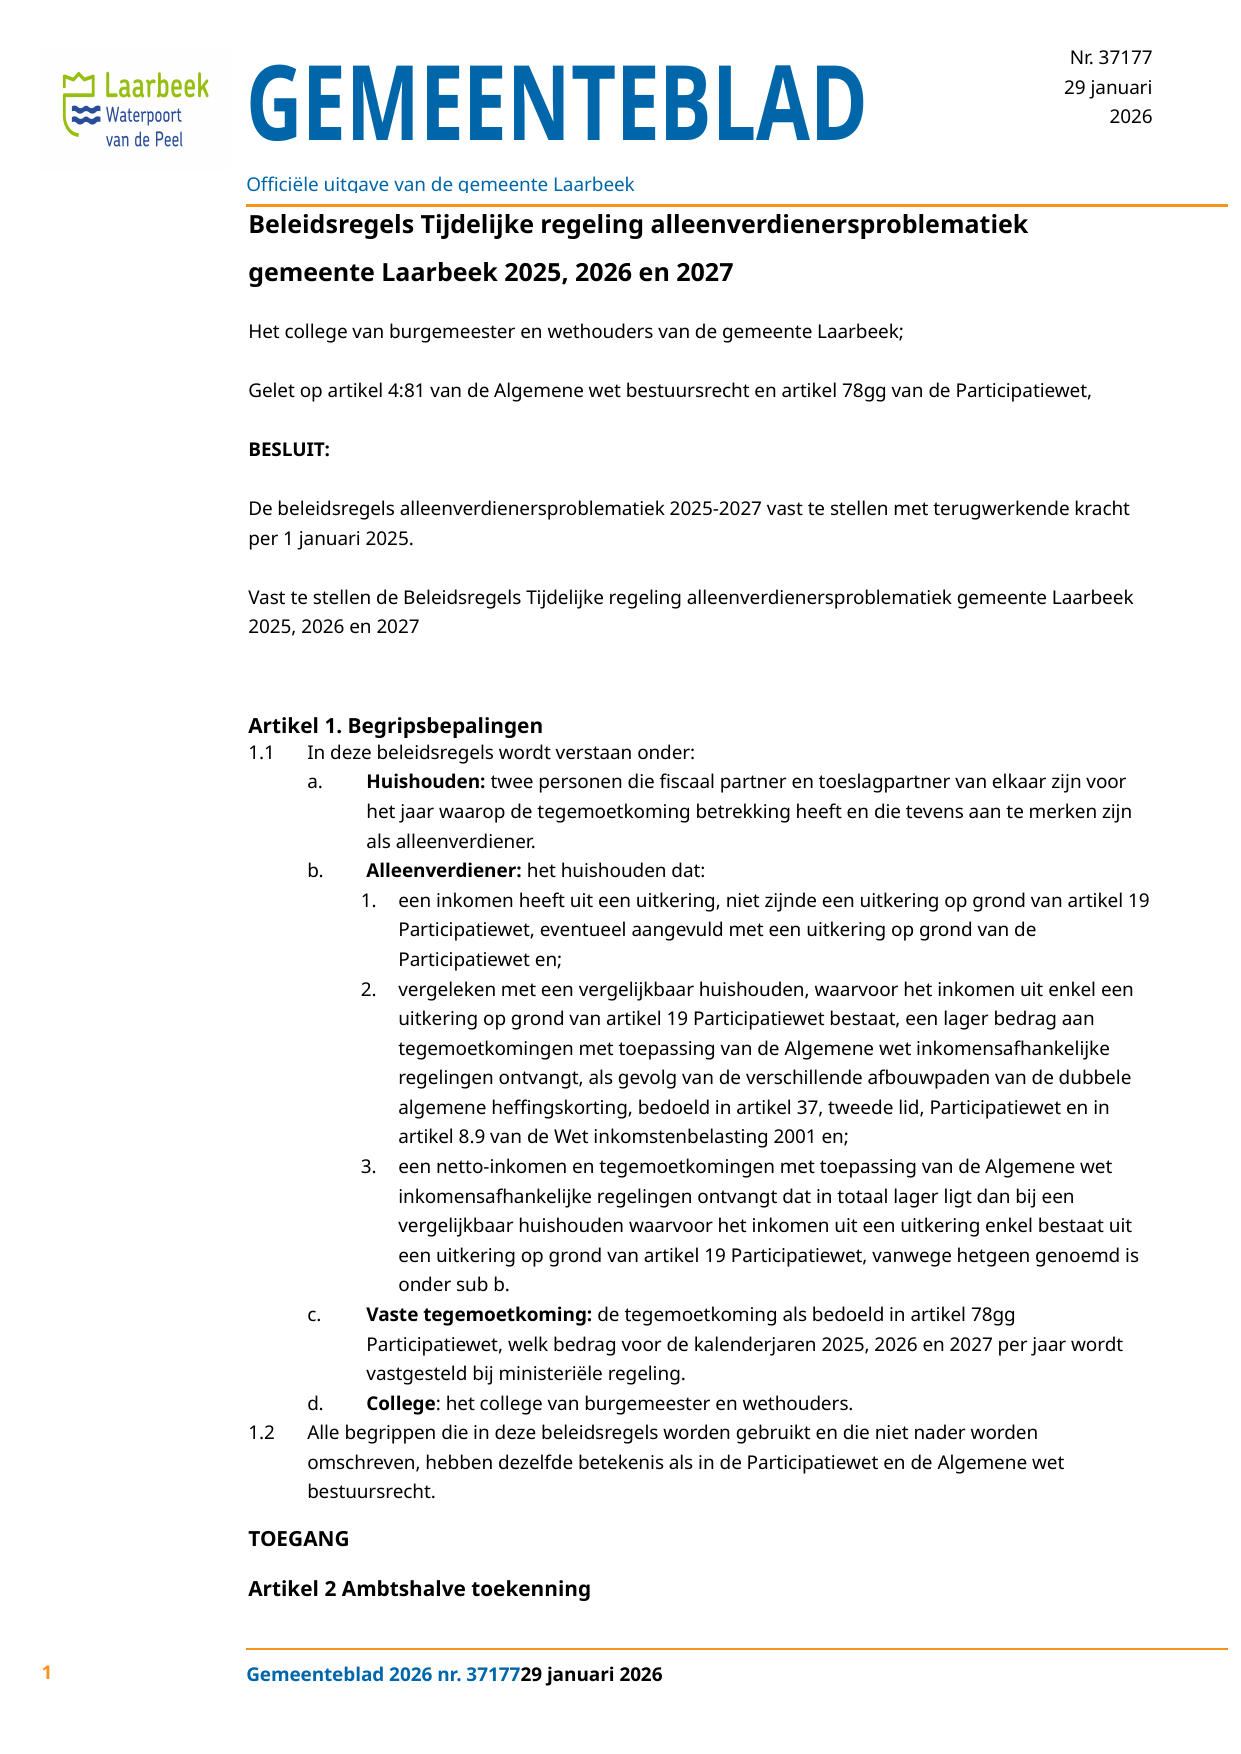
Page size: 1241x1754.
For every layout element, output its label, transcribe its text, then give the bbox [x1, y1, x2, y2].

text Artikel 1. Begripsbepalingen [248, 711, 1152, 739]
text Artikel 2 Ambtshalve toekenning [248, 1574, 1152, 1602]
text De beleidsregels alleenverdienersproblematiek 2025-2027 vast te stellen met terugwerkende kracht per 1 januari 2025. [248, 495, 1152, 551]
text Gelet op artikel 4:81 van de Algemene wet bestuursrecht en artikel 78gg van de Participatiewet, [248, 377, 1152, 403]
list Vaste tegemoetkoming: de tegemoetkoming als bedoeld in artikel 78gg Participatiewet, welk bedrag voor de kalenderjaren 2025, 2026 en 2027 per jaar wordt vastgesteld bij ministeriële regeling. [307, 1301, 1152, 1386]
list Huishouden: twee personen die fiscaal partner en toeslagpartner van elkaar zijn voor het jaar waarop de tegemoetkoming betrekking heeft en die tevens aan te merken zijn als alleenverdiener. [307, 769, 1152, 854]
text TOEGANG [248, 1524, 1152, 1553]
list Alleenverdiener: het huishouden dat: [307, 857, 1152, 883]
text Vast te stellen de Beleidsregels Tijdelijke regeling alleenverdienersproblematiek gemeente Laarbeek 2025, 2026 en 2027 [248, 584, 1152, 639]
text BESLUIT: [248, 436, 1152, 462]
list Alle begrippen die in deze beleidsregels worden gebruikt en die niet nader worden omschreven, hebben dezelfde betekenis als in de Participatiewet en de Algemene wet bestuursrecht. [248, 1419, 1152, 1504]
picture [41, 47, 231, 172]
list vergeleken met een vergelijkbaar huishouden, waarvoor het inkomen uit enkel een uitkering op grond van artikel 19 Participatiewet bestaat, een lager bedrag aan tegemoetkomingen met toepassing van de Algemene wet inkomensafhankelijke regelingen ontvangt, als gevolg van de verschillende afbouwpaden van de dubbele algemene heffingskorting, bedoeld in artikel 37, tweede lid, Participatiewet en in artikel 8.9 van de Wet inkomstenbelasting 2001 en; [361, 976, 1152, 1149]
list In deze beleidsregels wordt verstaan onder: [248, 739, 1152, 765]
text Beleidsregels Tijdelijke regeling alleenverdienersproblematiek gemeente Laarbeek 2025, 2026 en 2027 [248, 207, 1152, 288]
text Het college van burgemeester en wethouders van de gemeente Laarbeek; [248, 318, 1152, 344]
list een netto-inkomen en tegemoetkomingen met toepassing van de Algemene wet inkomensafhankelijke regelingen ontvangt dat in totaal lager ligt dan bij een vergelijkbaar huishouden waarvoor het inkomen uit een uitkering enkel bestaat uit een uitkering op grond van artikel 19 Participatiewet, vanwege hetgeen genoemd is onder sub b. [361, 1153, 1152, 1297]
list College: het college van burgemeester en wethouders. [307, 1390, 1152, 1416]
list een inkomen heeft uit een uitkering, niet zijnde een uitkering op grond van artikel 19 Participatiewet, eventueel aangevuld met een uitkering op grond van de Participatiewet en; [361, 887, 1152, 972]
